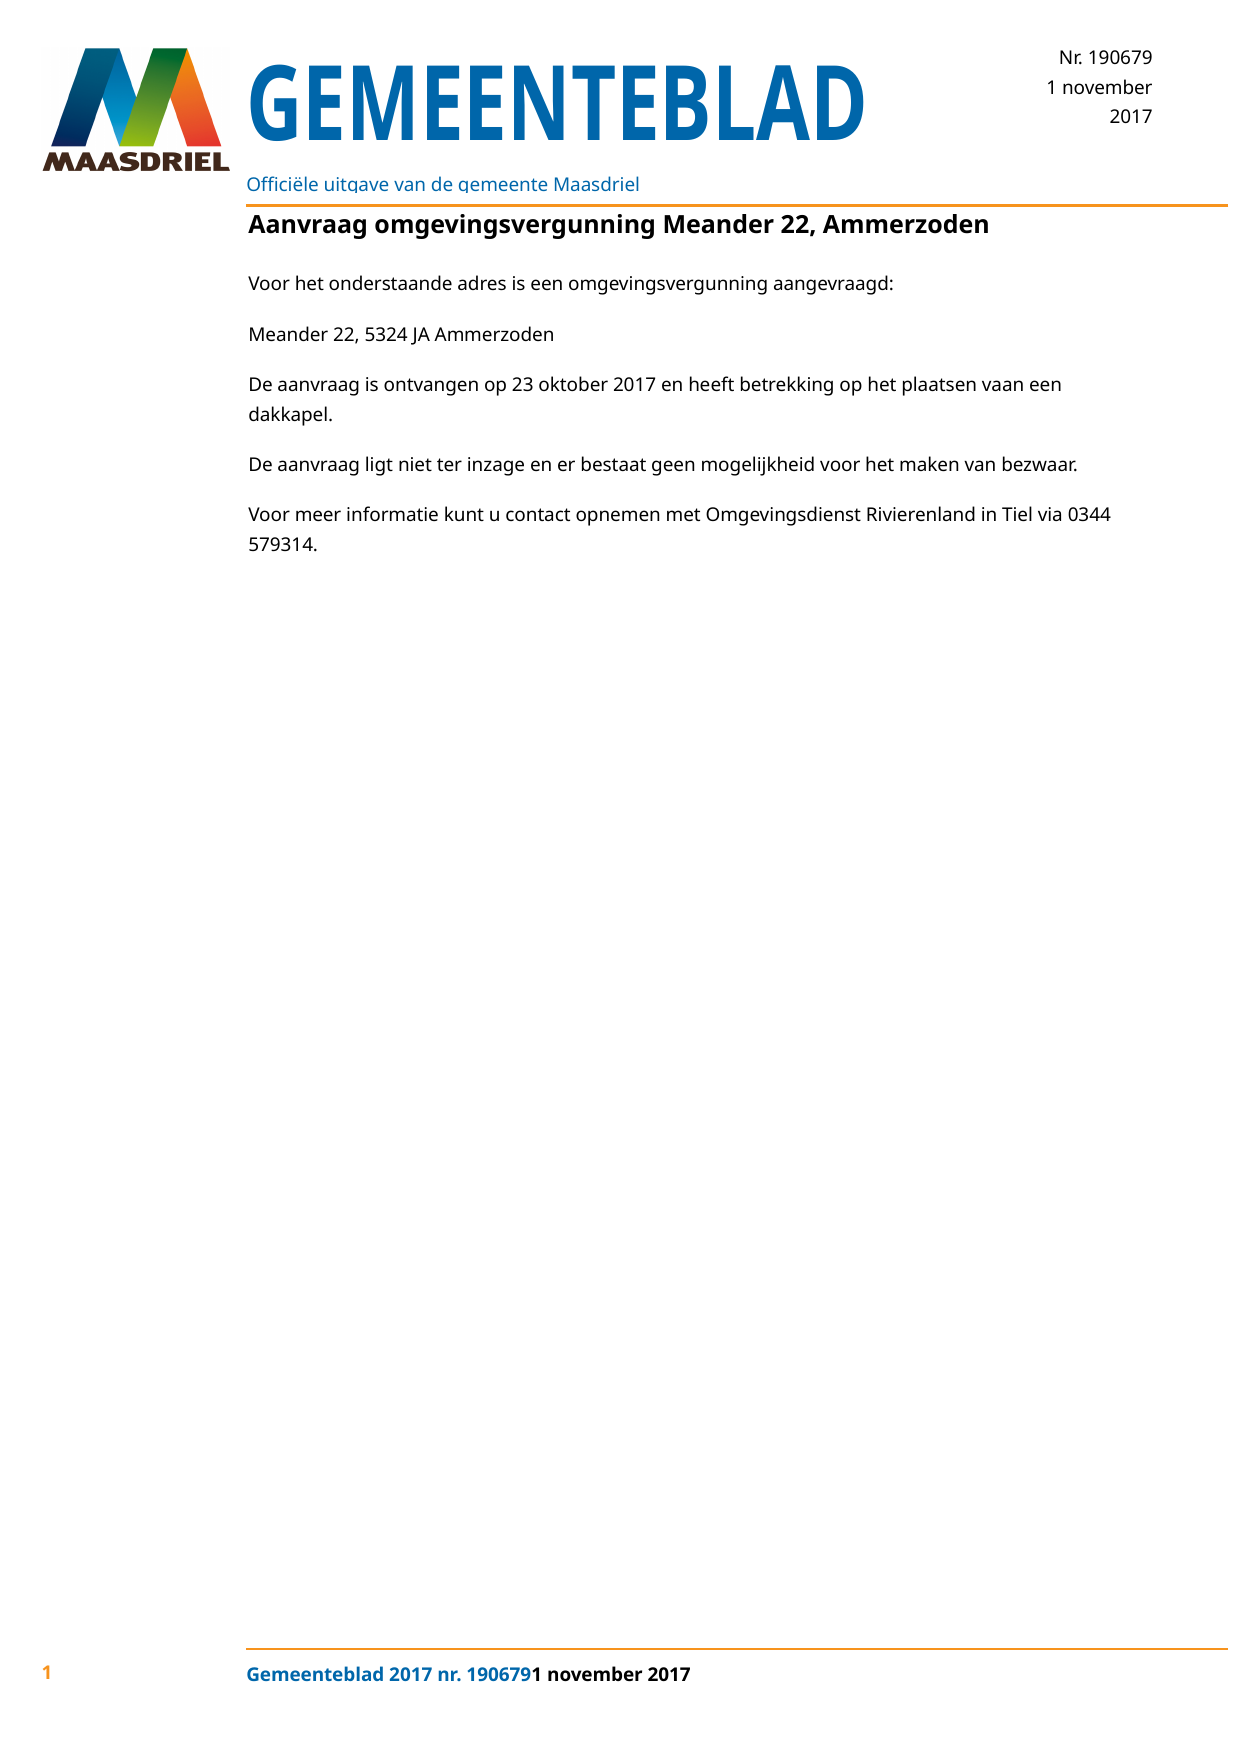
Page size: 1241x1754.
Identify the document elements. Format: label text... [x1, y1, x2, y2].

picture [41, 47, 231, 172]
text De aanvraag ligt niet ter inzage en er bestaat geen mogelijkheid voor het maken van bezwaar. [248, 451, 1152, 477]
text Meander 22, 5324 JA Ammerzoden [248, 321, 1152, 346]
text Voor het onderstaande adres is een omgevingsvergunning aangevraagd: [248, 270, 1152, 296]
text Voor meer informatie kunt u contact opnemen met Omgevingsdienst Rivierenland in Tiel via 0344 579314. [248, 502, 1152, 557]
text Aanvraag omgevingsvergunning Meander 22, Ammerzoden [248, 207, 1152, 241]
text De aanvraag is ontvangen op 23 oktober 2017 en heeft betrekking op het plaatsen vaan een dakkapel. [248, 371, 1152, 426]
